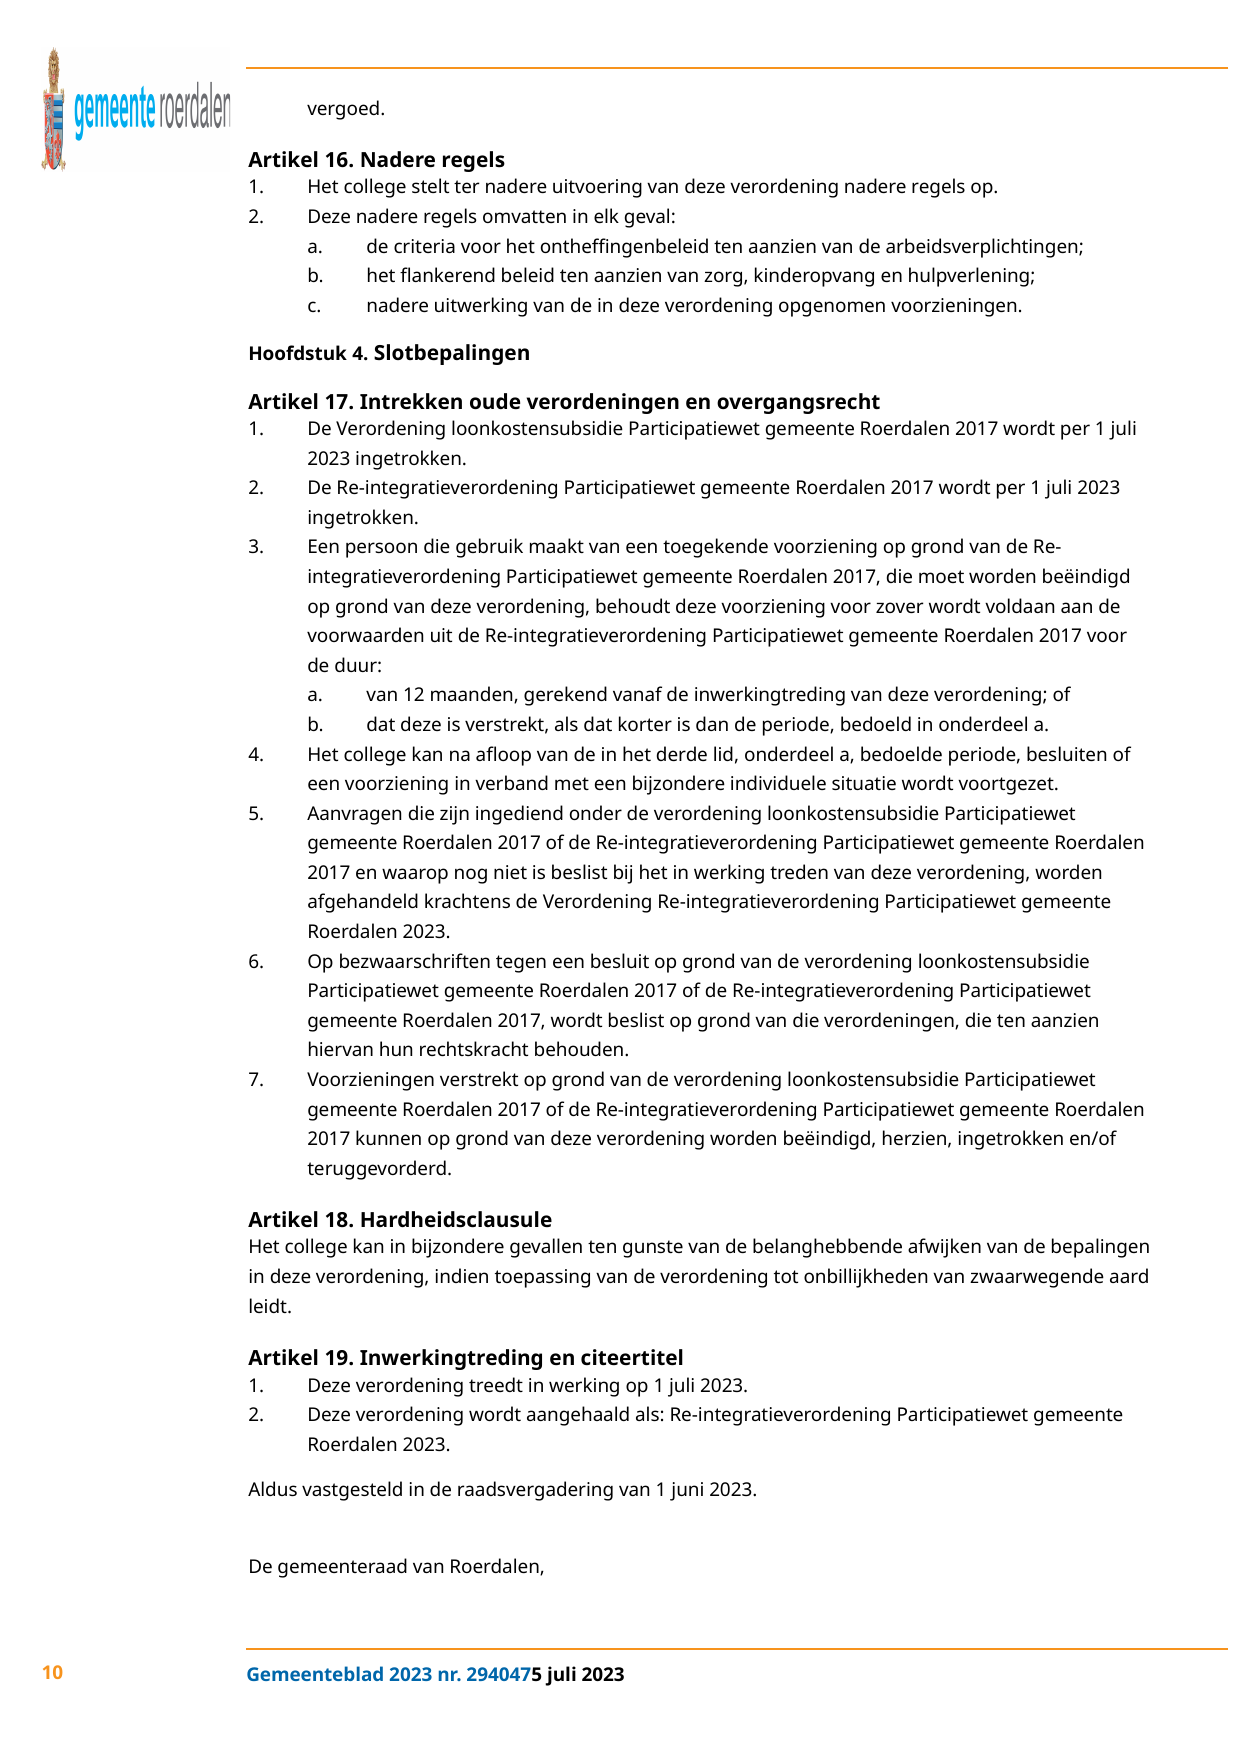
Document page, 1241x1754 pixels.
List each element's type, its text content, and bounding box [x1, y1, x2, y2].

list Deze verordening treedt in werking op 1 juli 2023. [248, 1372, 1152, 1397]
list Voorzieningen verstrekt op grond van de verordening loonkostensubsidie Participatiewet gemeente Roerdalen 2017 of de Re-integratieverordening Participatiewet gemeente Roerdalen 2017 kunnen op grond van deze verordening worden beëindigd, herzien, ingetrokken en/of teruggevorderd. [248, 1066, 1152, 1181]
text Artikel 16. Nadere regels [248, 145, 1152, 174]
list de criteria voor het ontheffingenbeleid ten aanzien van de arbeidsverplichtingen; [307, 233, 1152, 258]
list nadere uitwerking van de in deze verordening opgenomen voorzieningen. [307, 292, 1152, 318]
list De Re-integratieverordening Participatiewet gemeente Roerdalen 2017 wordt per 1 juli 2023 ingetrokken. [248, 474, 1152, 530]
text Hoofdstuk 4. Slotbepalingen [248, 338, 1152, 366]
text Aldus vastgesteld in de raadsvergadering van 1 juni 2023. [248, 1477, 1152, 1502]
text Het college kan in bijzondere gevallen ten gunste van de belanghebbende afwijken van de bepalingen in deze verordening, indien toepassing van de verordening tot onbillijkheden van zwaarwegende aard leidt. [248, 1234, 1152, 1319]
text Artikel 17. Intrekken oude verordeningen en overgangsrecht [248, 387, 1152, 415]
picture [41, 47, 231, 172]
text Artikel 19. Inwerkingtreding en citeertitel [248, 1343, 1152, 1372]
list Op bezwaarschriften tegen een besluit op grond van de verordening loonkostensubsidie Participatiewet gemeente Roerdalen 2017 of de Re-integratieverordening Participatiewet gemeente Roerdalen 2017, wordt beslist op grond van die verordeningen, die ten aanzien hiervan hun rechtskracht behouden. [248, 948, 1152, 1062]
list De Verordening loonkostensubsidie Participatiewet gemeente Roerdalen 2017 wordt per 1 juli 2023 ingetrokken. [248, 415, 1152, 471]
list vergoed. [248, 95, 1152, 121]
list Het college kan na afloop van de in het derde lid, onderdeel a, bedoelde periode, besluiten of een voorziening in verband met een bijzondere individuele situatie wordt voortgezet. [248, 741, 1152, 796]
text Artikel 18. Hardheidsclausule [248, 1205, 1152, 1234]
list Het college stelt ter nadere uitvoering van deze verordening nadere regels op. [248, 174, 1152, 199]
list Deze nadere regels omvatten in elk geval: [248, 203, 1152, 229]
list Aanvragen die zijn ingediend onder de verordening loonkostensubsidie Participatiewet gemeente Roerdalen 2017 of de Re-integratieverordening Participatiewet gemeente Roerdalen 2017 en waarop nog niet is beslist bij het in werking treden van deze verordening, worden afgehandeld krachtens de Verordening Re-integratieverordening Participatiewet gemeente Roerdalen 2023. [248, 800, 1152, 944]
list Een persoon die gebruik maakt van een toegekende voorziening op grond van de Re-integratieverordening Participatiewet gemeente Roerdalen 2017, die moet worden beëindigd op grond van deze verordening, behoudt deze voorziening voor zover wordt voldaan aan de voorwaarden uit de Re-integratieverordening Participatiewet gemeente Roerdalen 2017 voor de duur: [248, 534, 1152, 678]
list van 12 maanden, gerekend vanaf de inwerkingtreding van deze verordening; of [307, 682, 1152, 707]
list Deze verordening wordt aangehaald als: Re-integratieverordening Participatiewet gemeente Roerdalen 2023. [248, 1401, 1152, 1457]
list dat deze is verstrekt, als dat korter is dan de periode, bedoeld in onderdeel a. [307, 711, 1152, 737]
list het flankerend beleid ten aanzien van zorg, kinderopvang en hulpverlening; [307, 262, 1152, 288]
text De gemeenteraad van Roerdalen, [248, 1554, 1152, 1579]
